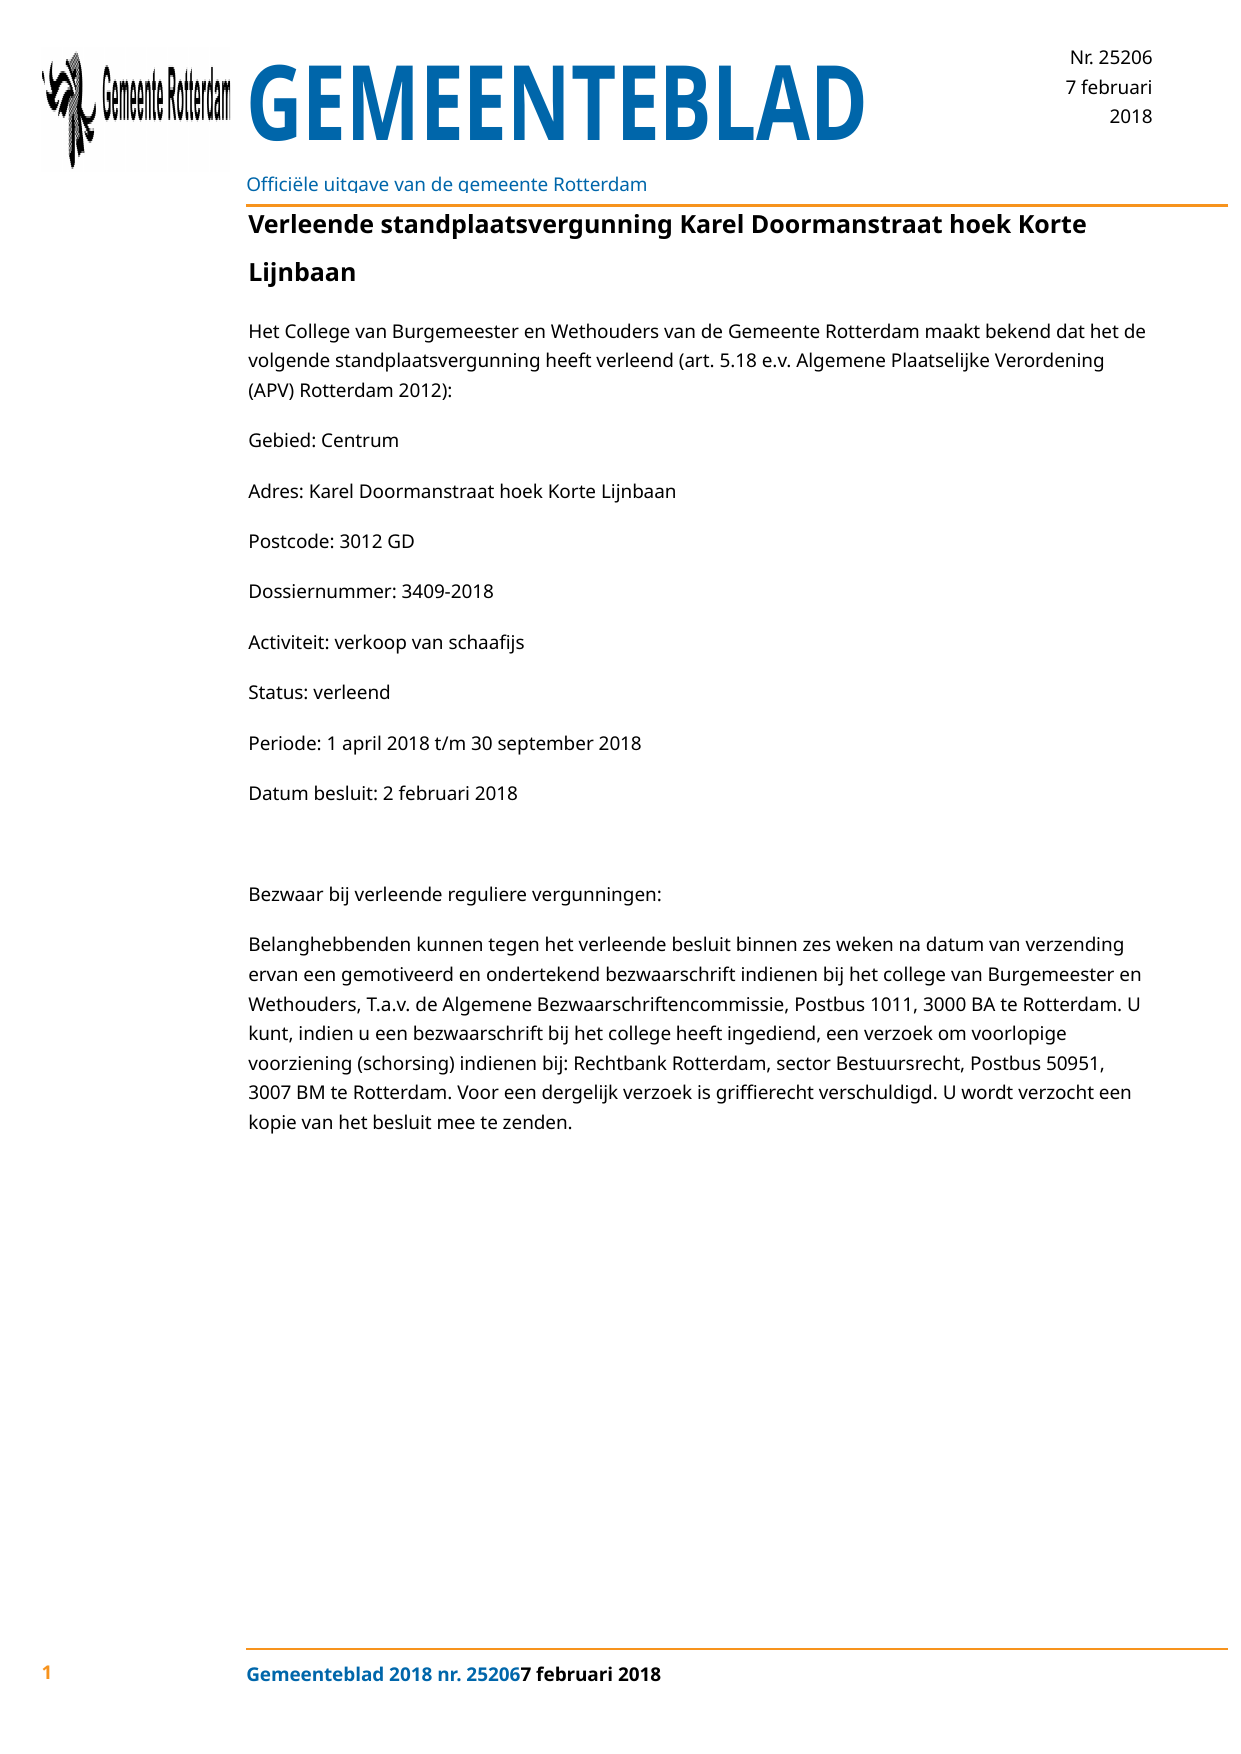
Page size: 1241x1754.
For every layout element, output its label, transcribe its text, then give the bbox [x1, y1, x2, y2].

text Datum besluit: 2 februari 2018 [248, 780, 1152, 806]
text Bezwaar bij verleende reguliere vergunningen: [248, 881, 1152, 907]
text Dossiernummer: 3409-2018 [248, 579, 1152, 604]
text Adres: Karel Doormanstraat hoek Korte Lijnbaan [248, 478, 1152, 504]
text Het College van Burgemeester en Wethouders van de Gemeente Rotterdam maakt bekend dat het de volgende standplaatsvergunning heeft verleend (art. 5.18 e.v. Algemene Plaatselijke Verordening (APV) Rotterdam 2012): [248, 318, 1152, 403]
text Verleende standplaatsvergunning Karel Doormanstraat hoek Korte Lijnbaan [248, 207, 1152, 288]
picture [41, 47, 231, 172]
text Activiteit: verkoop van schaafijs [248, 629, 1152, 655]
text Status: verleend [248, 679, 1152, 705]
text Gebied: Centrum [248, 427, 1152, 453]
text Postcode: 3012 GD [248, 528, 1152, 554]
text Belanghebbenden kunnen tegen het verleende besluit binnen zes weken na datum van verzending ervan een gemotiveerd en ondertekend bezwaarschrift indienen bij het college van Burgemeester en Wethouders, T.a.v. de Algemene Bezwaarschriftencommissie, Postbus 1011, 3000 BA te Rotterdam. U kunt, indien u een bezwaarschrift bij het college heeft ingediend, een verzoek om voorlopige voorziening (schorsing) indienen bij: Rechtbank Rotterdam, sector Bestuursrecht, Postbus 50951, 3007 BM te Rotterdam. Voor een dergelijk verzoek is griffierecht verschuldigd. U wordt verzocht een kopie van het besluit mee te zenden. [248, 932, 1152, 1135]
text Periode: 1 april 2018 t/m 30 september 2018 [248, 730, 1152, 756]
